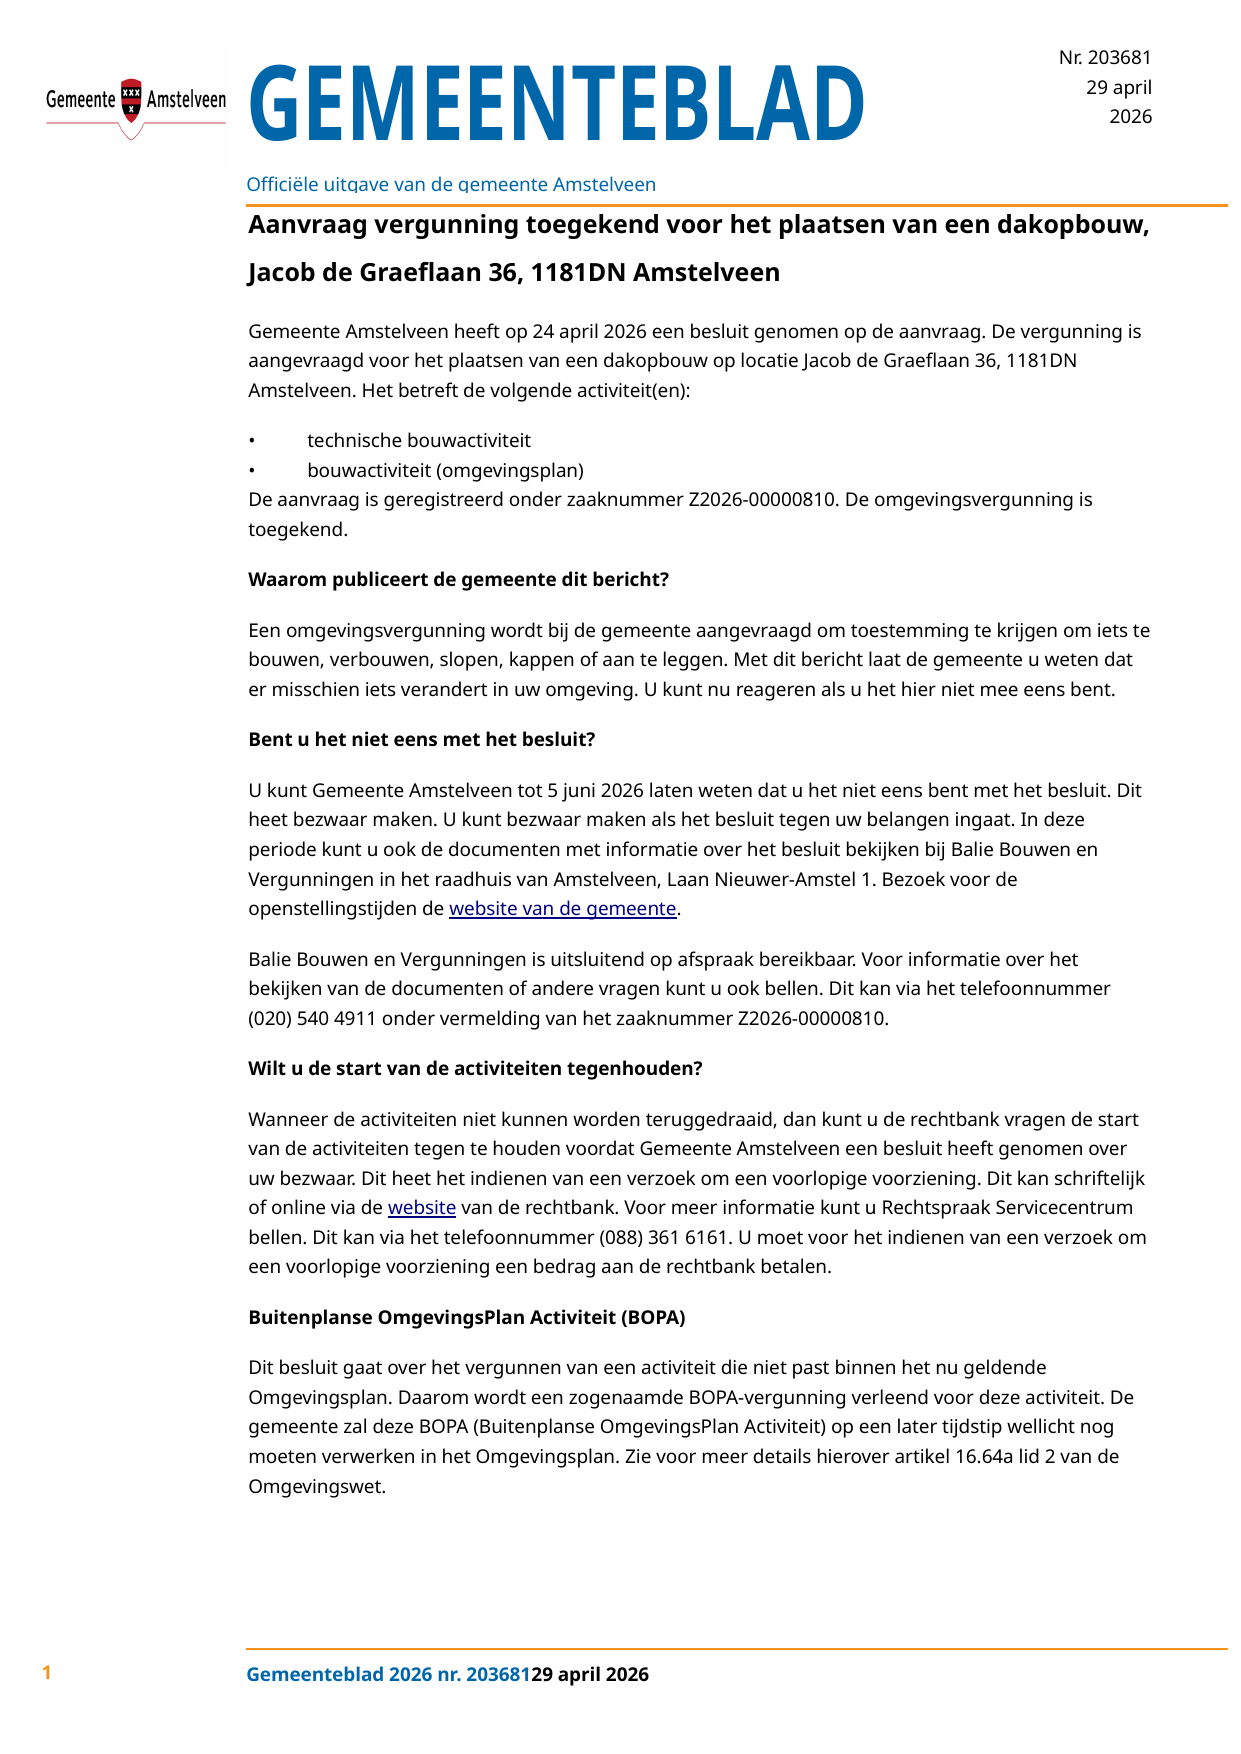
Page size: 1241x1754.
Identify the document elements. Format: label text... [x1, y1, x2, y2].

picture [41, 47, 231, 172]
text Buitenplanse OmgevingsPlan Activiteit (BOPA) [248, 1304, 1152, 1330]
list bouwactiviteit (omgevingsplan) [248, 457, 1152, 483]
text Dit besluit gaat over het vergunnen van een activiteit die niet past binnen het nu geldende Omgevingsplan. Daarom wordt een zogenaamde BOPA-vergunning verleend voor deze activiteit. De gemeente zal deze BOPA (Buitenplanse OmgevingsPlan Activiteit) op een later tijdstip wellicht nog moeten verwerken in het Omgevingsplan. Zie voor meer details hierover artikel 16.64a lid 2 van de Omgevingswet. [248, 1354, 1152, 1499]
list technische bouwactiviteit [248, 427, 1152, 453]
text De aanvraag is geregistreerd onder zaaknummer Z2026-00000810. De omgevingsvergunning is toegekend. [248, 487, 1152, 542]
text Gemeente Amstelveen heeft op 24 april 2026 een besluit genomen op de aanvraag. De vergunning is aangevraagd voor het plaatsen van een dakopbouw op locatie Jacob de Graeflaan 36, 1181DN Amstelveen. Het betreft de volgende activiteit(en): [248, 318, 1152, 403]
text Balie Bouwen en Vergunningen is uitsluitend op afspraak bereikbaar. Voor informatie over het bekijken van de documenten of andere vragen kunt u ook bellen. Dit kan via het telefoonnummer (020) 540 4911 onder vermelding van het zaaknummer Z2026-00000810. [248, 946, 1152, 1031]
text Wilt u de start van de activiteiten tegenhouden? [248, 1055, 1152, 1081]
text Aanvraag vergunning toegekend voor het plaatsen van een dakopbouw, Jacob de Graeflaan 36, 1181DN Amstelveen [248, 207, 1152, 288]
text Waarom publiceert de gemeente dit bericht? [248, 567, 1152, 592]
text Wanneer de activiteiten niet kunnen worden teruggedraaid, dan kunt u de rechtbank vragen de start van de activiteiten tegen te houden voordat Gemeente Amstelveen een besluit heeft genomen over uw bezwaar. Dit heet het indienen van een verzoek om een voorlopige voorziening. Dit kan schriftelijk of online via de website van de rechtbank. Voor meer informatie kunt u Rechtspraak Servicecentrum bellen. Dit kan via het telefoonnummer (088) 361 6161. U moet voor het indienen van een verzoek om een voorlopige voorziening een bedrag aan de rechtbank betalen. [248, 1106, 1152, 1279]
text Bent u het niet eens met het besluit? [248, 727, 1152, 752]
text Een omgevingsvergunning wordt bij de gemeente aangevraagd om toestemming te krijgen om iets te bouwen, verbouwen, slopen, kappen of aan te leggen. Met dit bericht laat de gemeente u weten dat er misschien iets verandert in uw omgeving. U kunt nu reageren als u het hier niet mee eens bent. [248, 617, 1152, 702]
text U kunt Gemeente Amstelveen tot 5 juni 2026 laten weten dat u het niet eens bent met het besluit. Dit heet bezwaar maken. U kunt bezwaar maken als het besluit tegen uw belangen ingaat. In deze periode kunt u ook de documenten met informatie over het besluit bekijken bij Balie Bouwen en Vergunningen in het raadhuis van Amstelveen, Laan Nieuwer-Amstel 1. Bezoek voor de openstellingstijden de website van de gemeente. [248, 777, 1152, 921]
